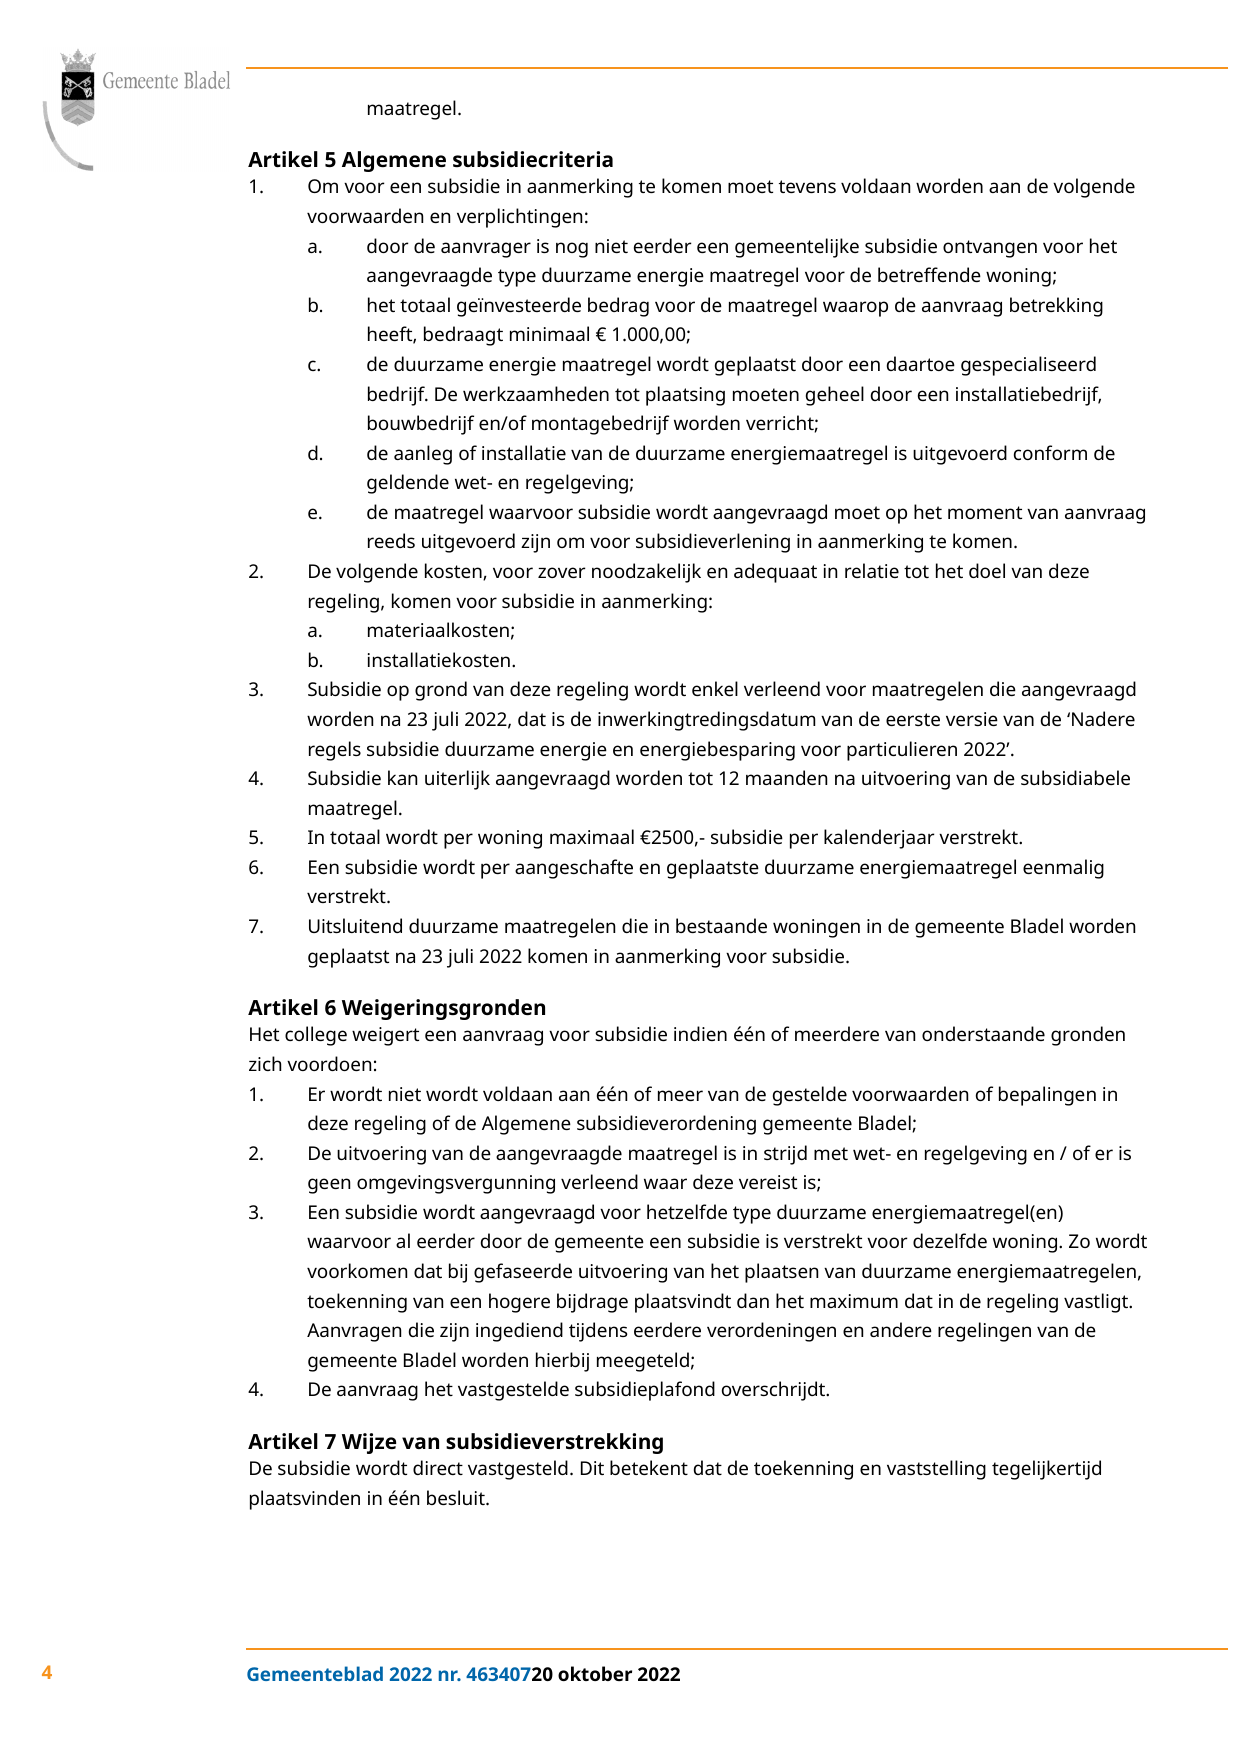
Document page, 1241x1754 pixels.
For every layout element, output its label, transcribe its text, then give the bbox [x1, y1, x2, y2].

text Artikel 5 Algemene subsidiecriteria [248, 145, 1152, 174]
list Subsidie op grond van deze regeling wordt enkel verleend voor maatregelen die aangevraagd worden na 23 juli 2022, dat is de inwerkingtredingsdatum van de eerste versie van de ‘Nadere regels subsidie duurzame energie en energiebesparing voor particulieren 2022’. [248, 677, 1152, 761]
list Subsidie kan uiterlijk aangevraagd worden tot 12 maanden na uitvoering van de subsidiabele maatregel. [248, 765, 1152, 821]
picture [41, 47, 231, 172]
list Een subsidie wordt per aangeschafte en geplaatste duurzame energiemaatregel eenmalig verstrekt. [248, 854, 1152, 909]
list de duurzame energie maatregel wordt geplaatst door een daartoe gespecialiseerd bedrijf. De werkzaamheden tot plaatsing moeten geheel door een installatiebedrijf, bouwbedrijf en/of montagebedrijf worden verricht; [307, 351, 1152, 436]
list het totaal geïnvesteerde bedrag voor de maatregel waarop de aanvraag betrekking heeft, bedraagt minimaal € 1.000,00; [307, 292, 1152, 347]
list Uitsluitend duurzame maatregelen die in bestaande woningen in de gemeente Bladel worden geplaatst na 23 juli 2022 komen in aanmerking voor subsidie. [248, 913, 1152, 968]
list maatregel. [307, 95, 1152, 121]
list installatiekosten. [307, 647, 1152, 673]
list de aanleg of installatie van de duurzame energiemaatregel is uitgevoerd conform de geldende wet- en regelgeving; [307, 440, 1152, 495]
list De volgende kosten, voor zover noodzakelijk en adequaat in relatie tot het doel van deze regeling, komen voor subsidie in aanmerking: [248, 558, 1152, 613]
text Artikel 7 Wijze van subsidieverstrekking [248, 1427, 1152, 1456]
list De uitvoering van de aangevraagde maatregel is in strijd met wet- en regelgeving en / of er is geen omgevingsvergunning verleend waar deze vereist is; [248, 1140, 1152, 1195]
list De aanvraag het vastgestelde subsidieplafond overschrijdt. [248, 1377, 1152, 1402]
list In totaal wordt per woning maximaal €2500,- subsidie per kalenderjaar verstrekt. [248, 824, 1152, 850]
text Het college weigert een aanvraag voor subsidie indien één of meerdere van onderstaande gronden zich voordoen: [248, 1022, 1152, 1077]
list door de aanvrager is nog niet eerder een gemeentelijke subsidie ontvangen voor het aangevraagde type duurzame energie maatregel voor de betreffende woning; [307, 233, 1152, 288]
list materiaalkosten; [307, 617, 1152, 643]
text Artikel 6 Weigeringsgronden [248, 993, 1152, 1022]
text De subsidie wordt direct vastgesteld. Dit betekent dat de toekenning en vaststelling tegelijkertijd plaatsvinden in één besluit. [248, 1456, 1152, 1511]
list de maatregel waarvoor subsidie wordt aangevraagd moet op het moment van aanvraag reeds uitgevoerd zijn om voor subsidieverlening in aanmerking te komen. [307, 499, 1152, 554]
list Een subsidie wordt aangevraagd voor hetzelfde type duurzame energiemaatregel(en) waarvoor al eerder door de gemeente een subsidie is verstrekt voor dezelfde woning. Zo wordt voorkomen dat bij gefaseerde uitvoering van het plaatsen van duurzame energiemaatregelen, toekenning van een hogere bijdrage plaatsvindt dan het maximum dat in de regeling vastligt. Aanvragen die zijn ingediend tijdens eerdere verordeningen en andere regelingen van de gemeente Bladel worden hierbij meegeteld; [248, 1199, 1152, 1373]
list Er wordt niet wordt voldaan aan één of meer van de gestelde voorwaarden of bepalingen in deze regeling of de Algemene subsidieverordening gemeente Bladel; [248, 1081, 1152, 1136]
list Om voor een subsidie in aanmerking te komen moet tevens voldaan worden aan de volgende voorwaarden en verplichtingen: [248, 174, 1152, 229]
